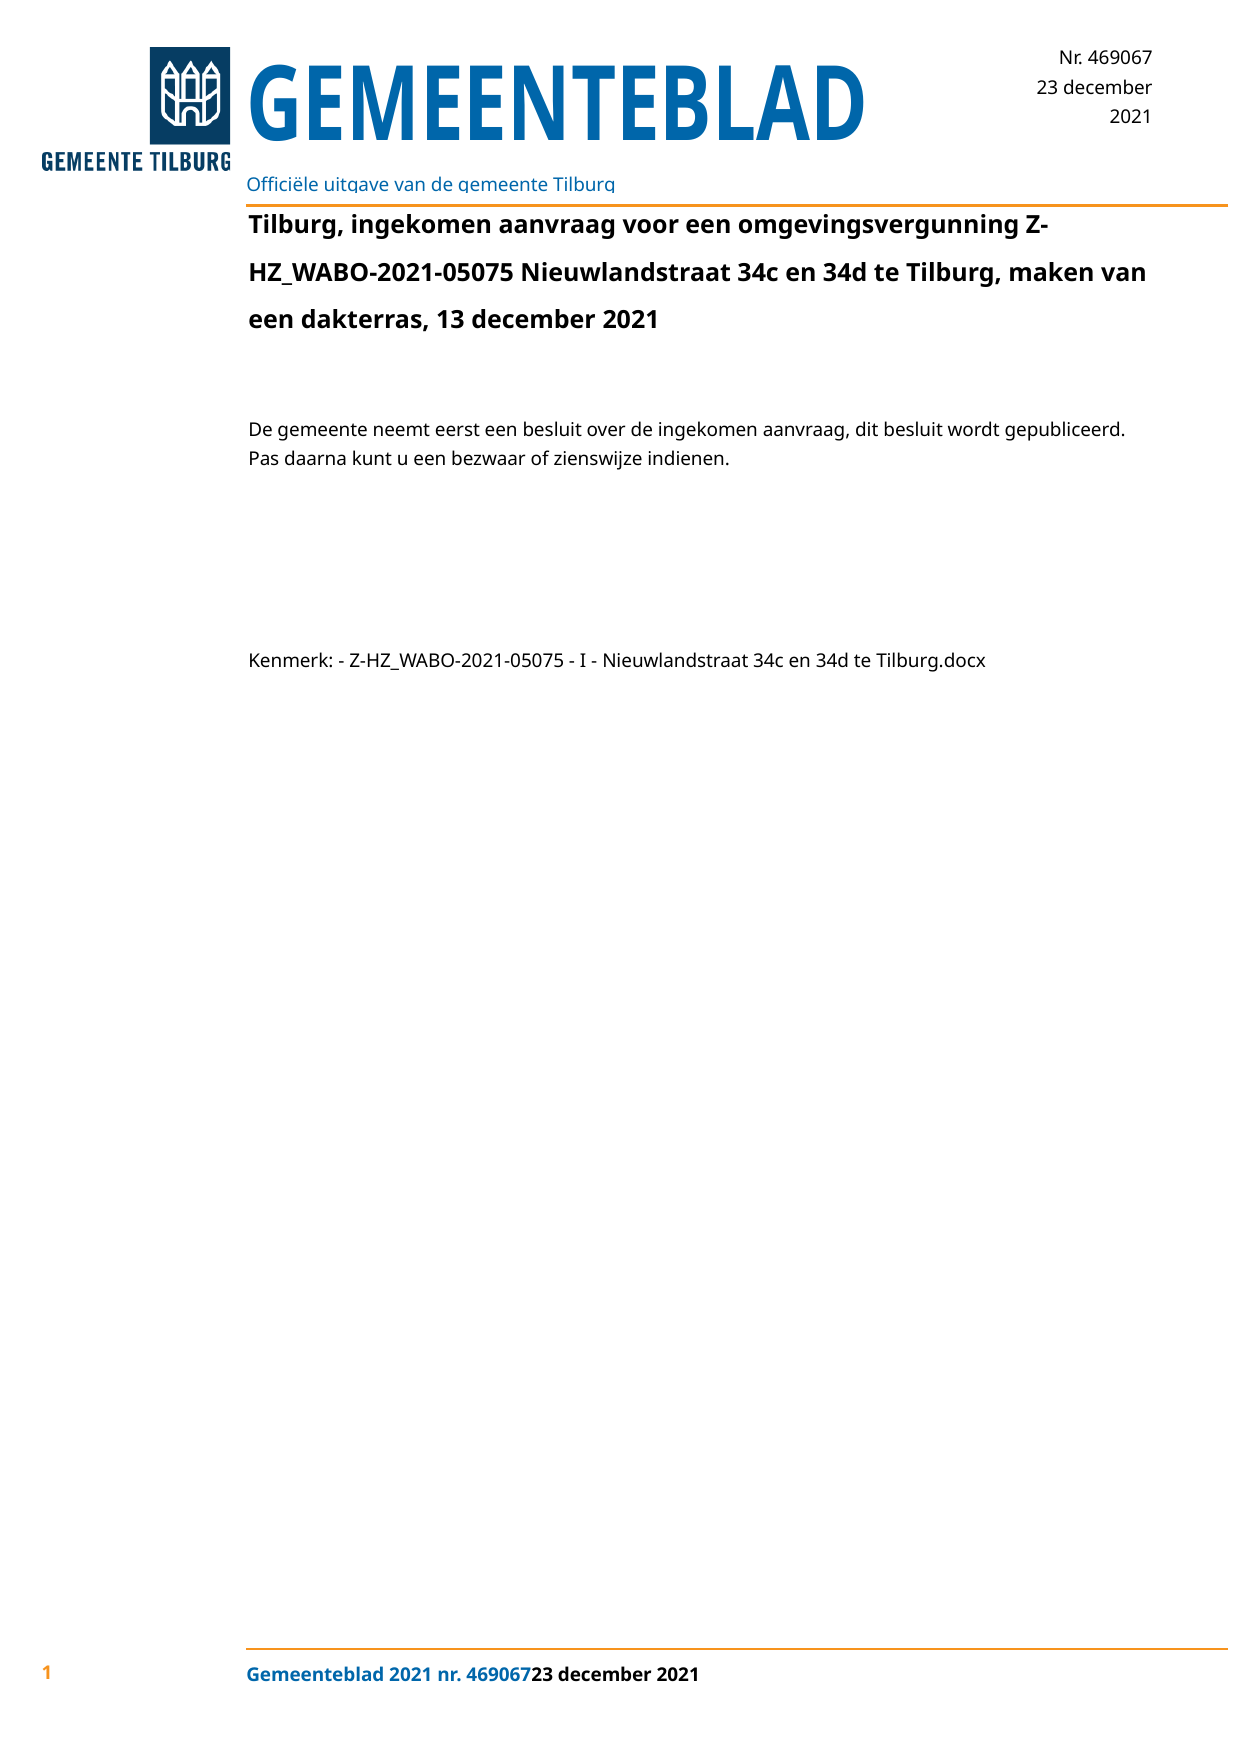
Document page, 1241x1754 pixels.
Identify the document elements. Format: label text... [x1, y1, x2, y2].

text Tilburg, ingekomen aanvraag voor een omgevingsvergunning Z-HZ_WABO-2021-05075 Nieuwlandstraat 34c en 34d te Tilburg, maken van een dakterras, 13 december 2021 [248, 207, 1152, 336]
picture [41, 47, 231, 172]
text Kenmerk: - Z-HZ_WABO-2021-05075 - I - Nieuwlandstraat 34c en 34d te Tilburg.docx [248, 647, 1152, 673]
text De gemeente neemt eerst een besluit over de ingekomen aanvraag, dit besluit wordt gepubliceerd. Pas daarna kunt u een bezwaar of zienswijze indienen. [248, 416, 1152, 471]
